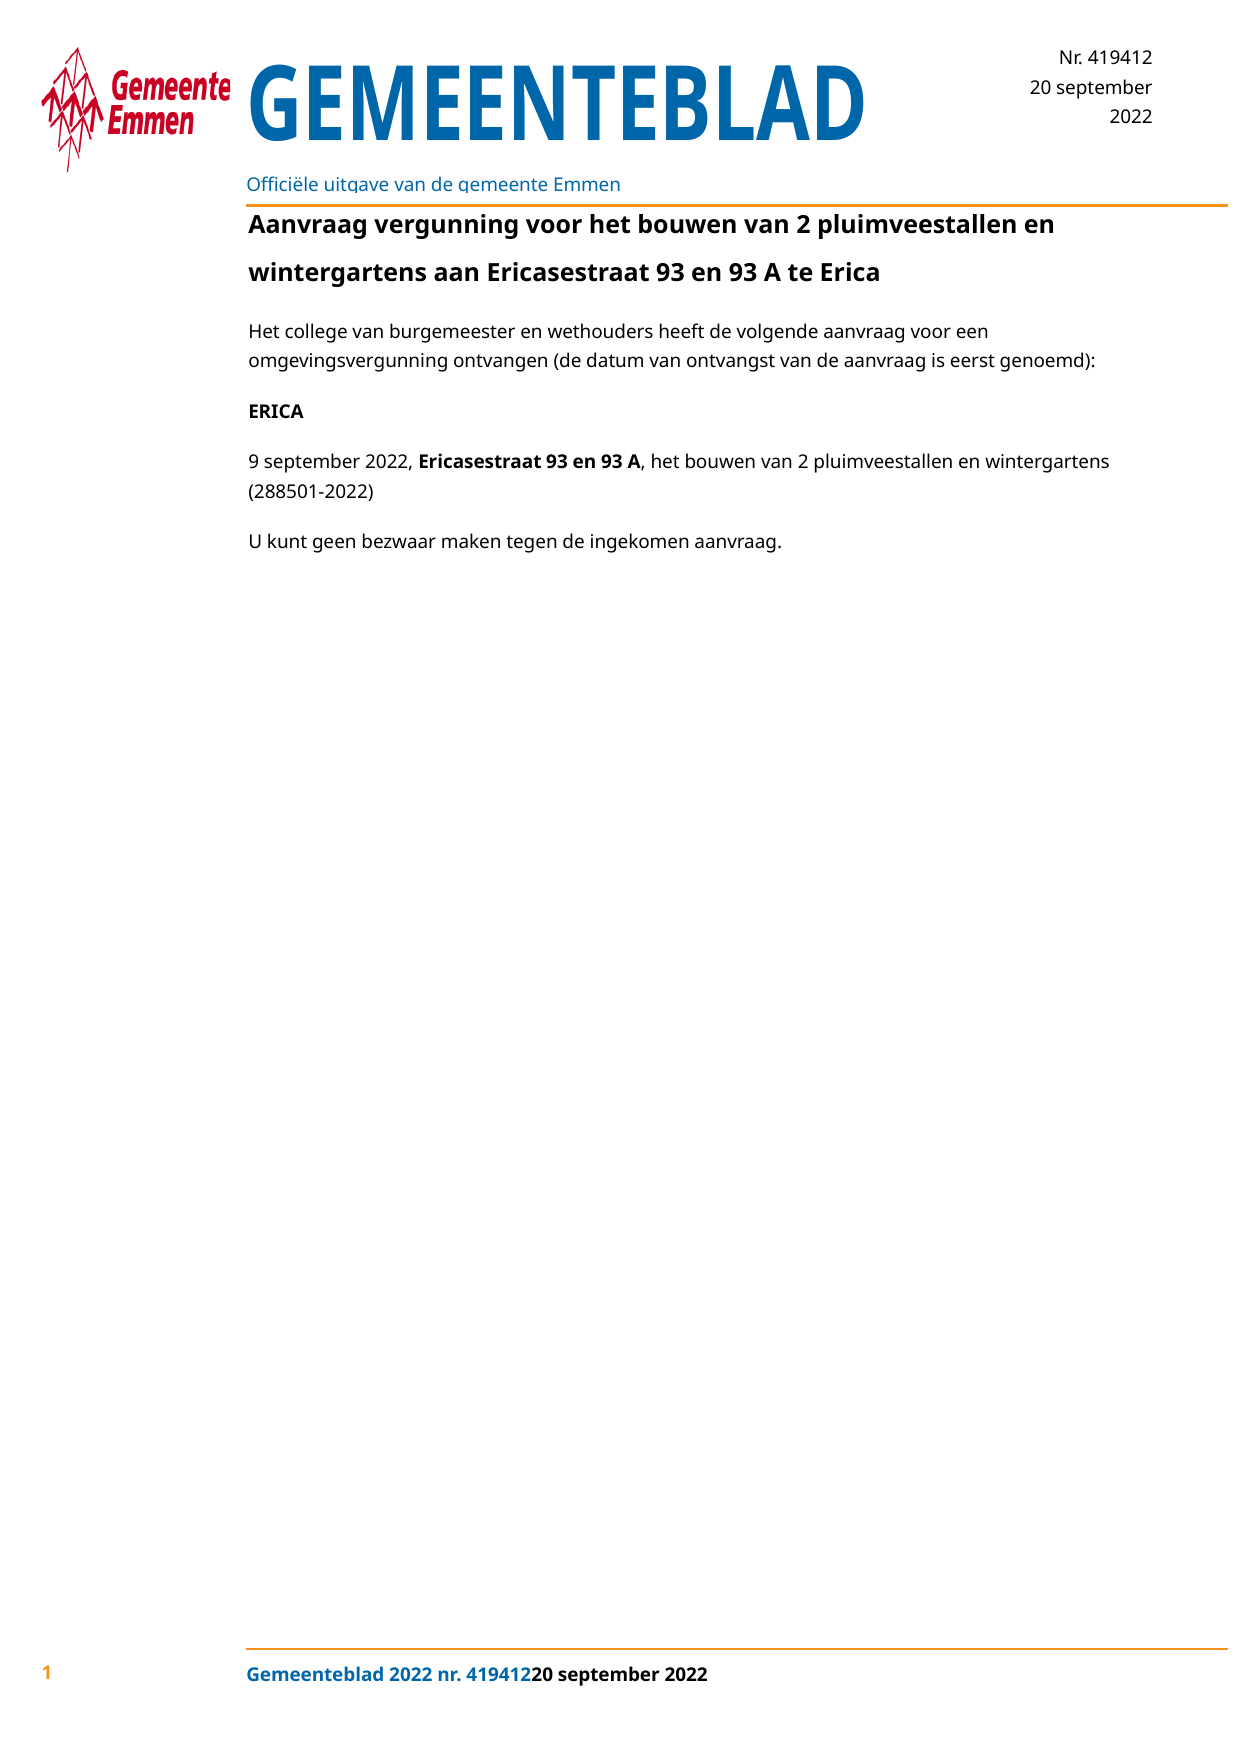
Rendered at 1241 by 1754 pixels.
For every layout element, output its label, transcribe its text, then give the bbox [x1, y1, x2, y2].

picture [41, 47, 231, 172]
text U kunt geen bezwaar maken tegen de ingekomen aanvraag. [248, 528, 1152, 554]
text ERICA [248, 398, 1152, 424]
text Het college van burgemeester en wethouders heeft de volgende aanvraag voor een omgevingsvergunning ontvangen (de datum van ontvangst van de aanvraag is eerst genoemd): [248, 318, 1152, 373]
text Aanvraag vergunning voor het bouwen van 2 pluimveestallen en wintergartens aan Ericasestraat 93 en 93 A te Erica [248, 207, 1152, 288]
text 9 september 2022, Ericasestraat 93 en 93 A, het bouwen van 2 pluimveestallen en wintergartens (288501-2022) [248, 448, 1152, 504]
